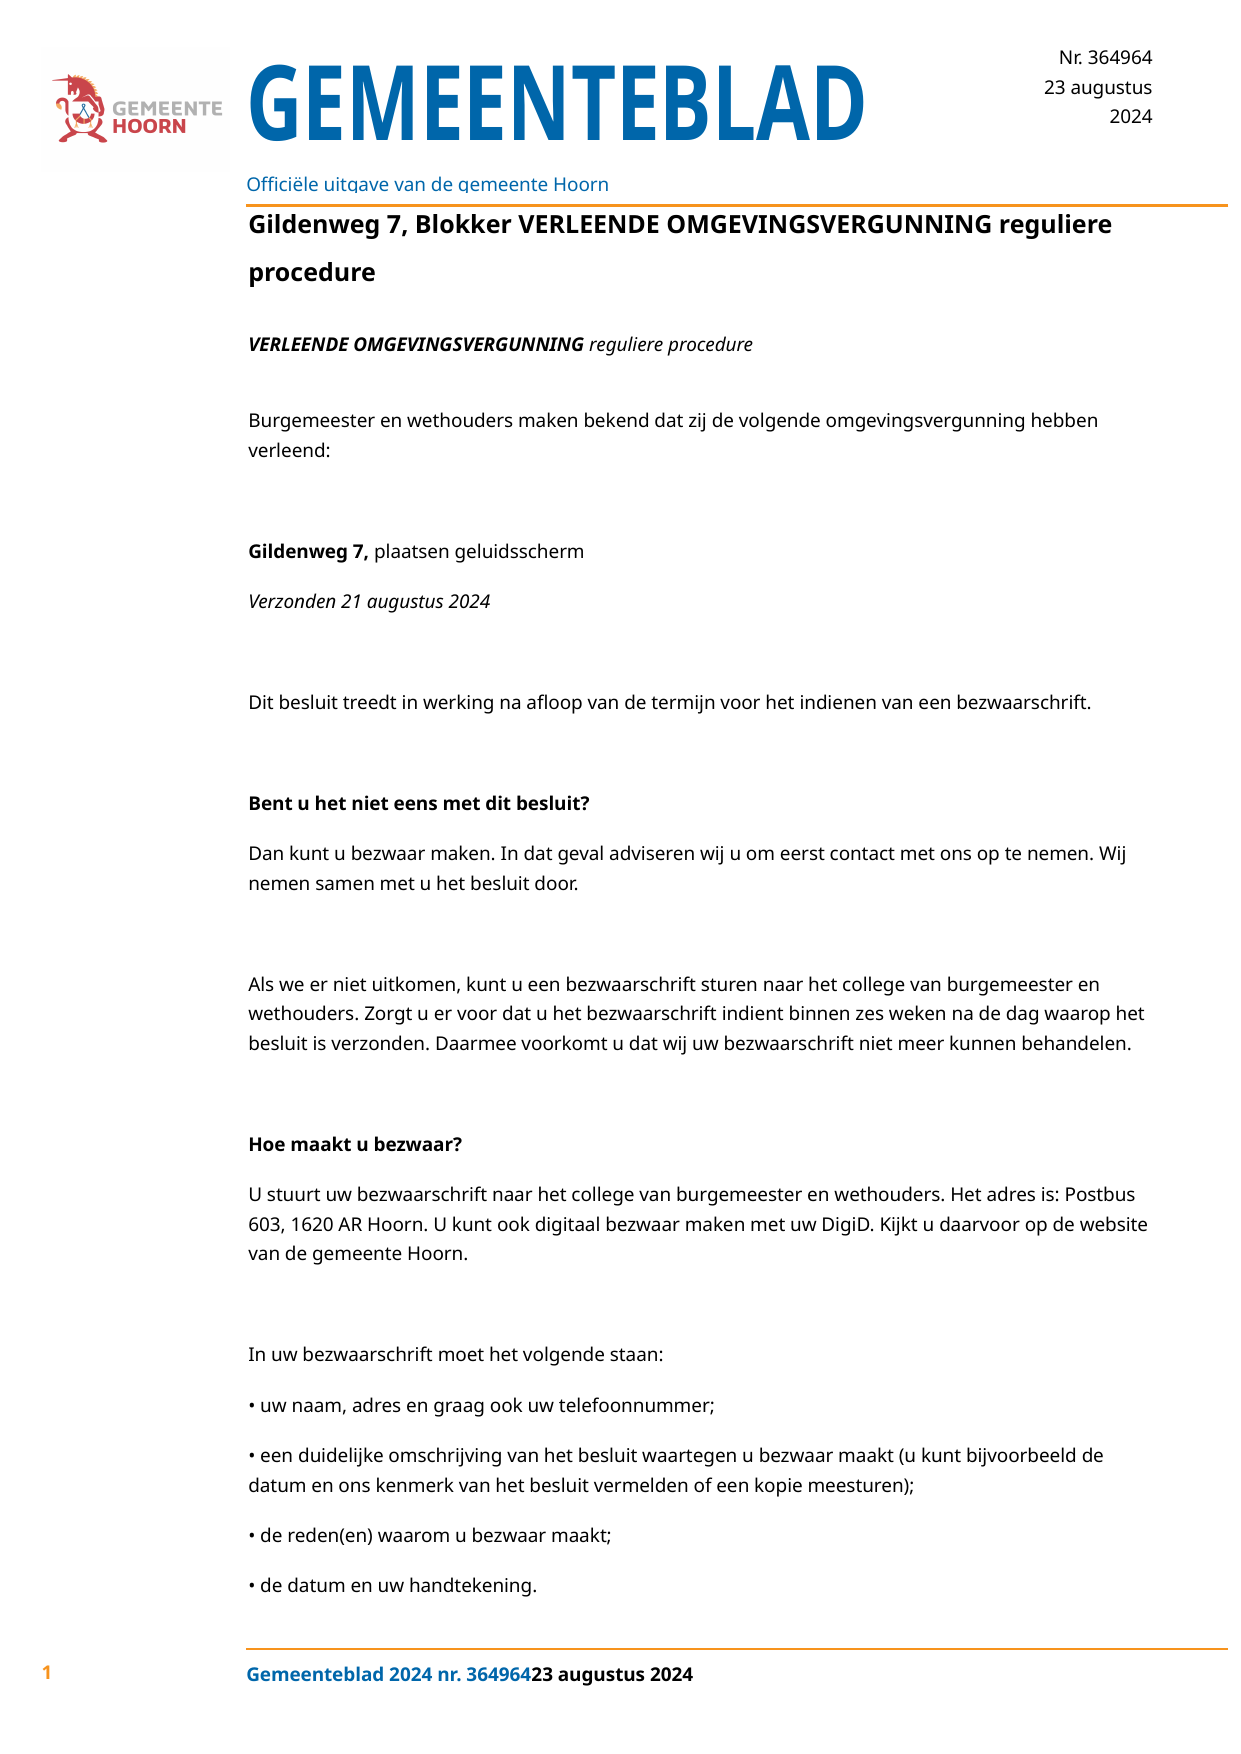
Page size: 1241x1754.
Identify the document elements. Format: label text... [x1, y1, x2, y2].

text Dit besluit treedt in werking na afloop van de termijn voor het indienen van een bezwaarschrift. [248, 689, 1152, 715]
text • een duidelijke omschrijving van het besluit waartegen u bezwaar maakt (u kunt bijvoorbeeld de datum en ons kenmerk van het besluit vermelden of een kopie meesturen); [248, 1442, 1152, 1497]
text Verzonden 21 augustus 2024 [248, 588, 1152, 614]
text Gildenweg 7, plaatsen geluidsscherm [248, 538, 1152, 564]
text Dan kunt u bezwaar maken. In dat geval adviseren wij u om eerst contact met ons op te nemen. Wij nemen samen met u het besluit door. [248, 841, 1152, 896]
text Hoe maakt u bezwaar? [248, 1131, 1152, 1157]
text In uw bezwaarschrift moet het volgende staan: [248, 1341, 1152, 1367]
text Als we er niet uitkomen, kunt u een bezwaarschrift sturen naar het college van burgemeester en wethouders. Zorgt u er voor dat u het bezwaarschrift indient binnen zes weken na de dag waarop het besluit is verzonden. Daarmee voorkomt u dat wij uw bezwaarschrift niet meer kunnen behandelen. [248, 971, 1152, 1056]
text • uw naam, adres en graag ook uw telefoonnummer; [248, 1392, 1152, 1417]
text • de datum en uw handtekening. [248, 1573, 1152, 1598]
text Bent u het niet eens met dit besluit? [248, 790, 1152, 816]
text VERLEENDE OMGEVINGSVERGUNNING reguliere procedure [248, 331, 1152, 357]
picture [41, 47, 231, 172]
text Burgemeester en wethouders maken bekend dat zij de volgende omgevingsvergunning hebben verleend: [248, 408, 1152, 463]
text Gildenweg 7, Blokker VERLEENDE OMGEVINGSVERGUNNING reguliere procedure [248, 207, 1152, 288]
text U stuurt uw bezwaarschrift naar het college van burgemeester en wethouders. Het adres is: Postbus 603, 1620 AR Hoorn. U kunt ook digitaal bezwaar maken met uw DigiD. Kijkt u daarvoor op de website van de gemeente Hoorn. [248, 1181, 1152, 1266]
text • de reden(en) waarom u bezwaar maakt; [248, 1522, 1152, 1548]
